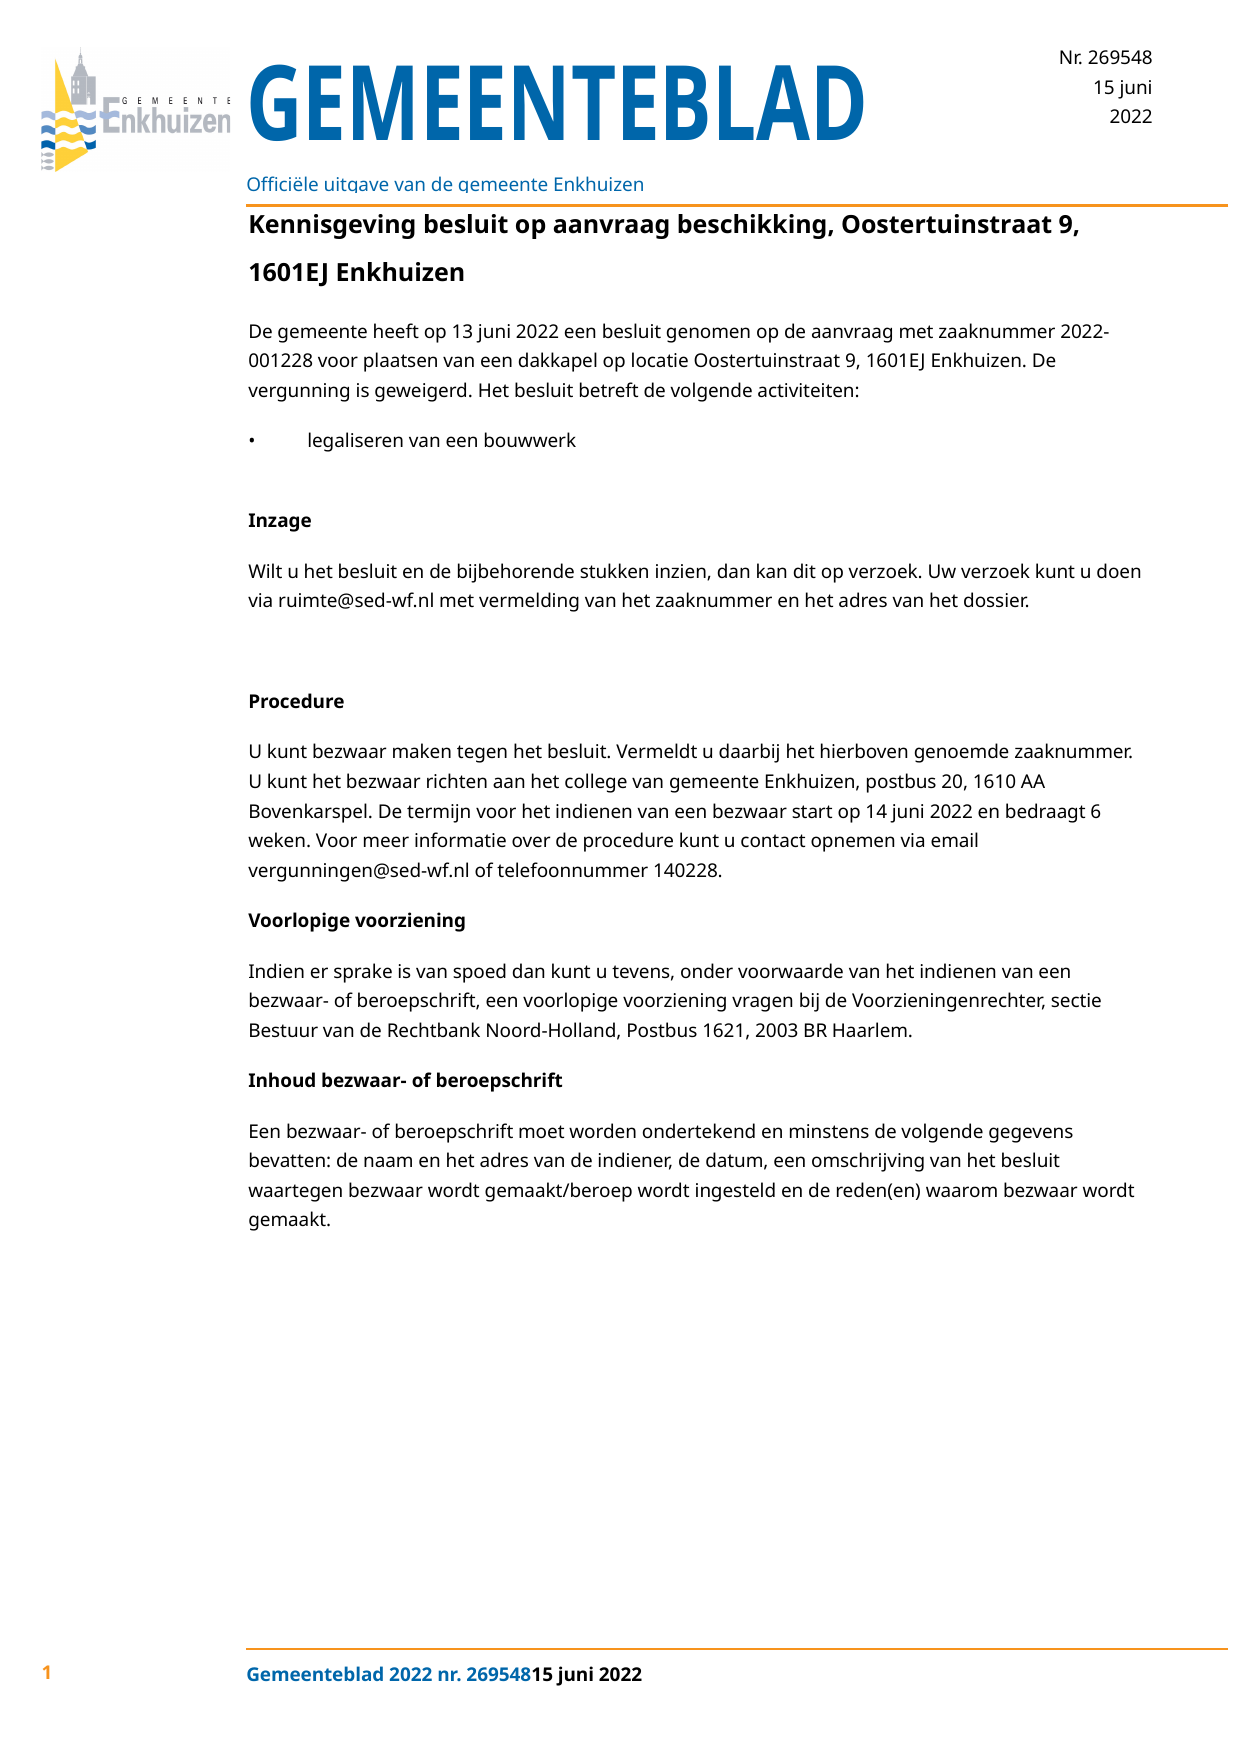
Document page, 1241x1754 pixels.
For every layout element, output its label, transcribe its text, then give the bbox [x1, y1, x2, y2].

text Een bezwaar- of beroepschrift moet worden ondertekend en minstens de volgende gegevens bevatten: de naam en het adres van de indiener, de datum, een omschrijving van het besluit waartegen bezwaar wordt gemaakt/beroep wordt ingesteld en de reden(en) waarom bezwaar wordt gemaakt. [248, 1118, 1152, 1232]
text Procedure [248, 688, 1152, 714]
text U kunt bezwaar maken tegen het besluit. Vermeldt u daarbij het hierboven genoemde zaaknummer. U kunt het bezwaar richten aan het college van gemeente Enkhuizen, postbus 20, 1610 AA Bovenkarspel. De termijn voor het indienen van een bezwaar start op 14 juni 2022 en bedraagt 6 weken. Voor meer informatie over de procedure kunt u contact opnemen via email vergunningen@sed-wf.nl of telefoonnummer 140228. [248, 739, 1152, 883]
text Kennisgeving besluit op aanvraag beschikking, Oostertuinstraat 9, 1601EJ Enkhuizen [248, 207, 1152, 288]
list legaliseren van een bouwwerk [248, 427, 1152, 453]
text Wilt u het besluit en de bijbehorende stukken inzien, dan kan dit op verzoek. Uw verzoek kunt u doen via ruimte@sed-wf.nl met vermelding van het zaaknummer en het adres van het dossier. [248, 558, 1152, 613]
text Inzage [248, 507, 1152, 533]
text De gemeente heeft op 13 juni 2022 een besluit genomen op de aanvraag met zaaknummer 2022-001228 voor plaatsen van een dakkapel op locatie Oostertuinstraat 9, 1601EJ Enkhuizen. De vergunning is geweigerd. Het besluit betreft de volgende activiteiten: [248, 318, 1152, 403]
text Voorlopige voorziening [248, 907, 1152, 933]
text Inhoud bezwaar- of beroepschrift [248, 1067, 1152, 1093]
picture [41, 47, 231, 172]
text Indien er sprake is van spoed dan kunt u tevens, onder voorwaarde van het indienen van een bezwaar- of beroepschrift, een voorlopige voorziening vragen bij de Voorzieningenrechter, sectie Bestuur van de Rechtbank Noord-Holland, Postbus 1621, 2003 BR Haarlem. [248, 958, 1152, 1043]
